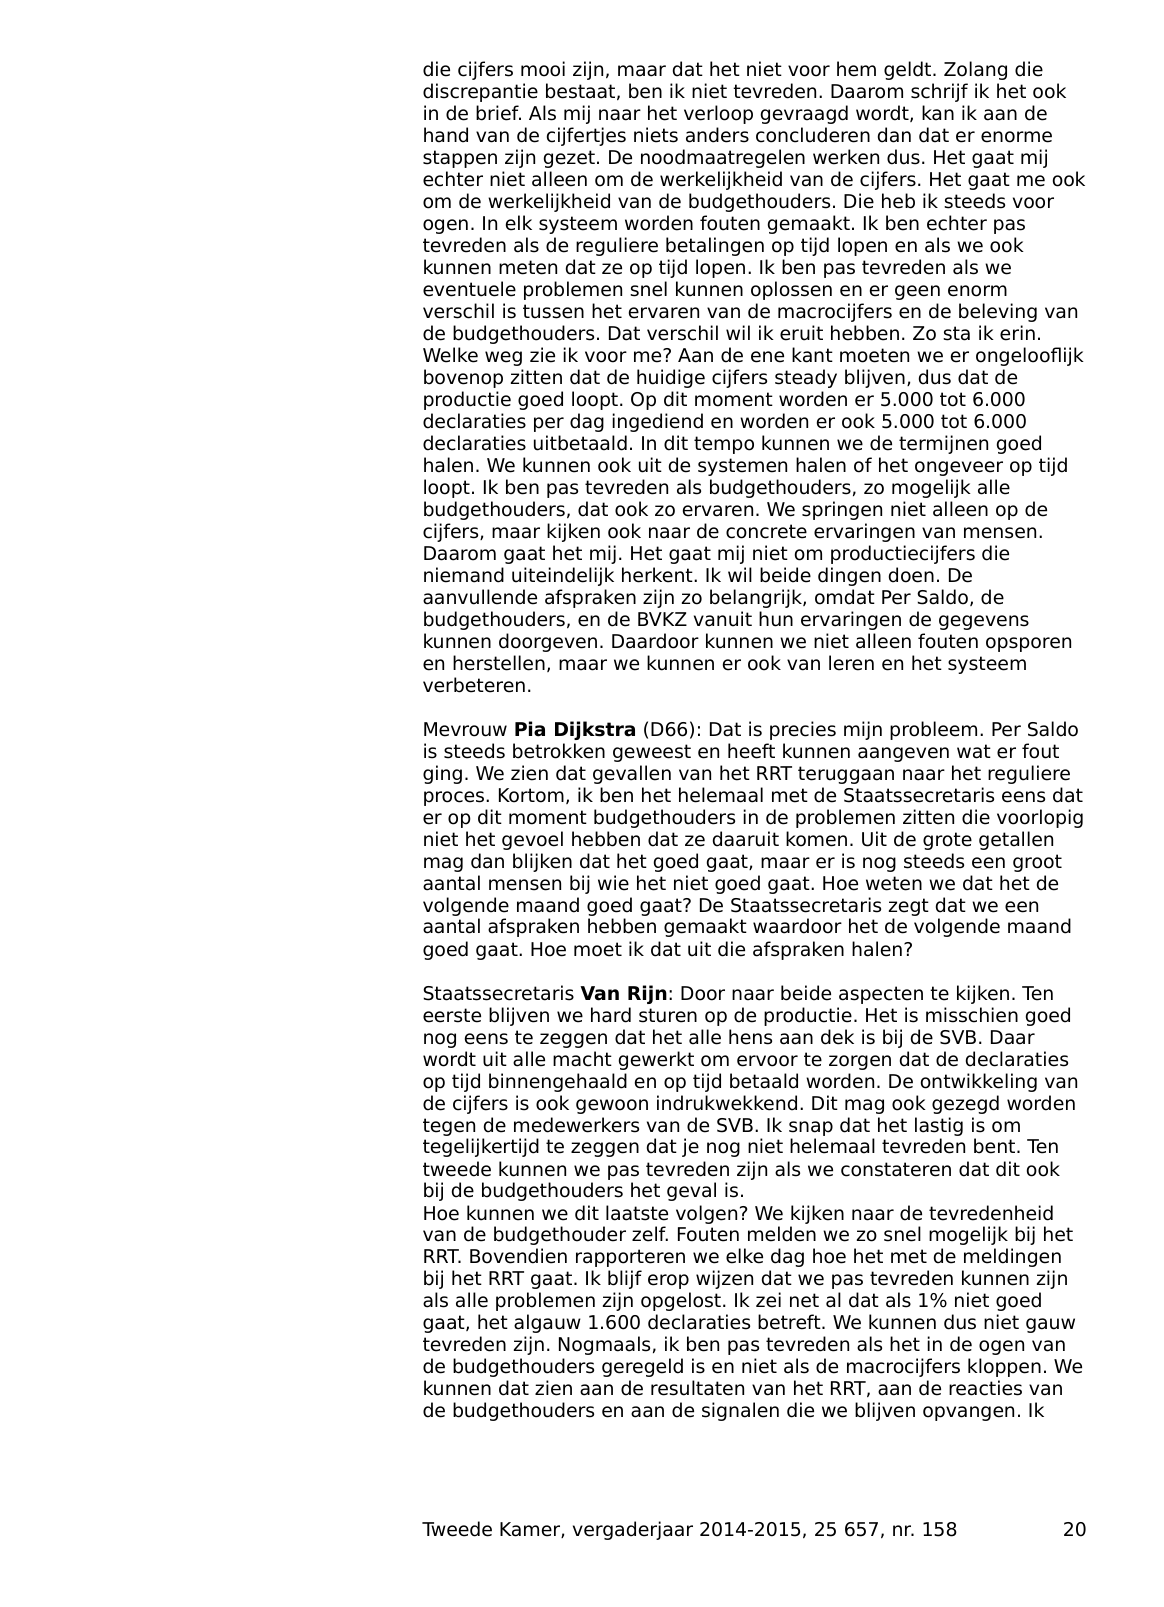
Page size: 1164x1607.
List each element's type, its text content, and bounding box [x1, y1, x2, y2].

text Mevrouw Pia Dijkstra (D66): Dat is precies mijn probleem. Per Saldo is steeds betrokken geweest en heeft kunnen aangeven wat er fout ging. We zien dat gevallen van het RRT teruggaan naar het reguliere proces. Kortom, ik ben het helemaal met de Staatssecretaris eens dat er op dit moment budgethouders in de problemen zitten die voorlopig niet het gevoel hebben dat ze daaruit komen. Uit de grote getallen mag dan blijken dat het goed gaat, maar er is nog steeds een groot aantal mensen bij wie het niet goed gaat. Hoe weten we dat het de volgende maand goed gaat? De Staatssecretaris zegt dat we een aantal afspraken hebben gemaakt waardoor het de volgende maand goed gaat. Hoe moet ik dat uit die afspraken halen? [422, 719, 1087, 960]
text Hoe kunnen we dit laatste volgen? We kijken naar de tevredenheid van de budgethouder zelf. Fouten melden we zo snel mogelijk bij het RRT. Bovendien rapporteren we elke dag hoe het met de meldingen bij het RRT gaat. Ik blijf erop wijzen dat we pas tevreden kunnen zijn als alle problemen zijn opgelost. Ik zei net al dat als 1% niet goed gaat, het algauw 1.600 declaraties betreft. We kunnen dus niet gauw tevreden zijn. Nogmaals, ik ben pas tevreden als het in de ogen van de budgethouders geregeld is en niet als de macrocijfers kloppen. We kunnen dat zien aan de resultaten van het RRT, aan de reacties van de budgethouders en aan de signalen die we blijven opvangen. Ik [422, 1202, 1087, 1422]
text die cijfers mooi zijn, maar dat het niet voor hem geldt. Zolang die discrepantie bestaat, ben ik niet tevreden. Daarom schrijf ik het ook in de brief. Als mij naar het verloop gevraagd wordt, kan ik aan de hand van de cijfertjes niets anders concluderen dan dat er enorme stappen zijn gezet. De noodmaatregelen werken dus. Het gaat mij echter niet alleen om de werkelijkheid van de cijfers. Het gaat me ook om de werkelijkheid van de budgethouders. Die heb ik steeds voor ogen. In elk systeem worden fouten gemaakt. Ik ben echter pas tevreden als de reguliere betalingen op tijd lopen en als we ook kunnen meten dat ze op tijd lopen. Ik ben pas tevreden als we eventuele problemen snel kunnen oplossen en er geen enorm verschil is tussen het ervaren van de macrocijfers en de beleving van de budgethouders. Dat verschil wil ik eruit hebben. Zo sta ik erin. [422, 59, 1087, 345]
text Staatssecretaris Van Rijn: Door naar beide aspecten te kijken. Ten eerste blijven we hard sturen op de productie. Het is misschien goed nog eens te zeggen dat het alle hens aan dek is bij de SVB. Daar wordt uit alle macht gewerkt om ervoor te zorgen dat de declaraties op tijd binnengehaald en op tijd betaald worden. De ontwikkeling van de cijfers is ook gewoon indrukwekkend. Dit mag ook gezegd worden tegen de medewerkers van de SVB. Ik snap dat het lastig is om tegelijkertijd te zeggen dat je nog niet helemaal tevreden bent. Ten tweede kunnen we pas tevreden zijn als we constateren dat dit ook bij de budgethouders het geval is. [422, 983, 1087, 1202]
text Welke weg zie ik voor me? Aan de ene kant moeten we er ongelooflijk bovenop zitten dat de huidige cijfers steady blijven, dus dat de productie goed loopt. Op dit moment worden er 5.000 tot 6.000 declaraties per dag ingediend en worden er ook 5.000 tot 6.000 declaraties uitbetaald. In dit tempo kunnen we de termijnen goed halen. We kunnen ook uit de systemen halen of het ongeveer op tijd loopt. Ik ben pas tevreden als budgethouders, zo mogelijk alle budgethouders, dat ook zo ervaren. We springen niet alleen op de cijfers, maar kijken ook naar de concrete ervaringen van mensen. Daarom gaat het mij. Het gaat mij niet om productiecijfers die niemand uiteindelijk herkent. Ik wil beide dingen doen. De aanvullende afspraken zijn zo belangrijk, omdat Per Saldo, de budgethouders, en de BVKZ vanuit hun ervaringen de gegevens kunnen doorgeven. Daardoor kunnen we niet alleen fouten opsporen en herstellen, maar we kunnen er ook van leren en het systeem verbeteren. [422, 345, 1087, 696]
